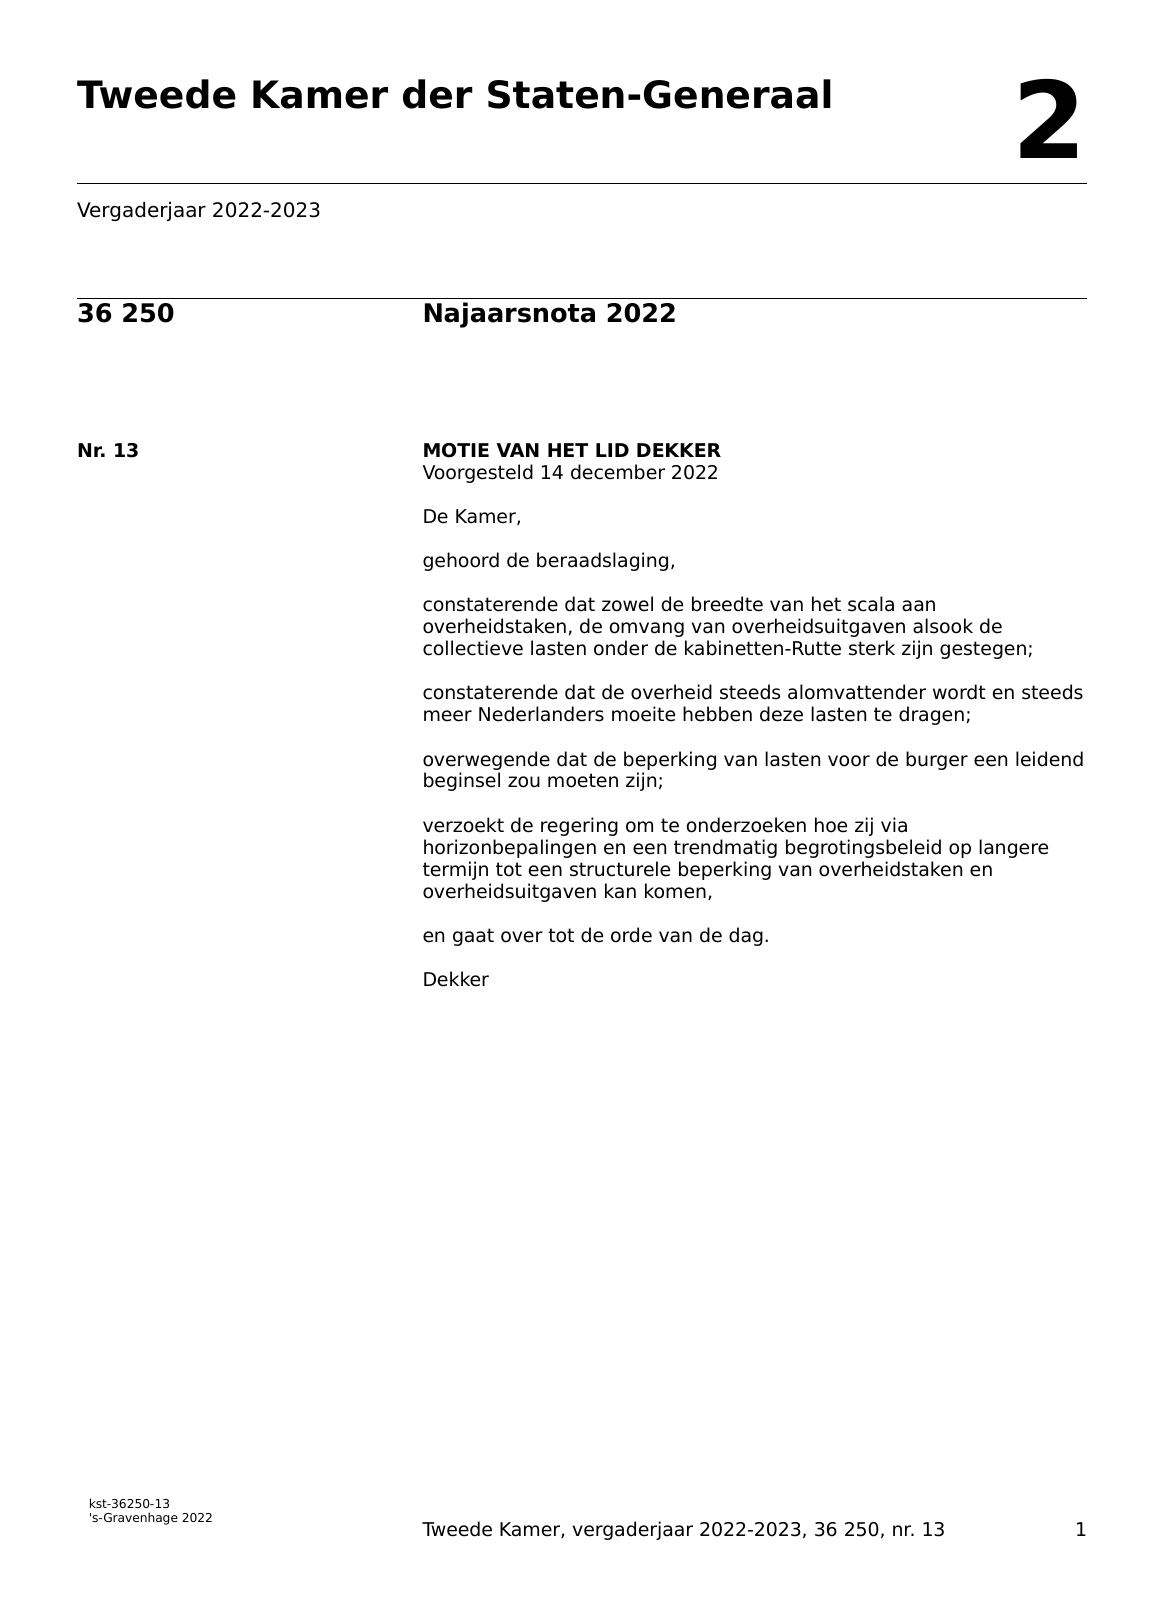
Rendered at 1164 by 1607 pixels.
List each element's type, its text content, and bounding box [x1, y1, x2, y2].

text verzoekt de regering om te onderzoeken hoe zij via horizonbepalingen en een trendmatig begrotingsbeleid op langere termijn tot een structurele beperking van overheidstaken en overheidsuitgaven kan komen, [422, 814, 1087, 902]
text De Kamer, [422, 506, 1087, 528]
table_header 2 [886, 59, 1087, 183]
text en gaat over tot de orde van de dag. [422, 925, 1087, 947]
text constaterende dat zowel de breedte van het scala aan overheidstaken, de omvang van overheidsuitgaven alsook de collectieve lasten onder de kabinetten-Rutte sterk zijn gestegen; [422, 594, 1087, 660]
text Dekker [422, 969, 1087, 991]
table_cell Vergaderjaar 2022-2023 [77, 184, 1087, 298]
text overwegende dat de beperking van lasten voor de burger een leidend beginsel zou moeten zijn; [422, 748, 1087, 792]
text 's-Gravenhage 2022 [88, 1511, 323, 1525]
text kst-36250-13 [88, 1497, 323, 1511]
subtitle 36 250 Najaarsnota 2022 [77, 299, 1087, 329]
subtitle Nr. 13 MOTIE VAN HET LID DEKKER [77, 440, 1087, 462]
table_header Tweede Kamer der Staten-Generaal [77, 59, 886, 183]
text Voorgesteld 14 december 2022 [422, 462, 1087, 484]
text constaterende dat de overheid steeds alomvattender wordt en steeds meer Nederlanders moeite hebben deze lasten te dragen; [422, 682, 1087, 726]
text gehoord de beraadslaging, [422, 550, 1087, 572]
